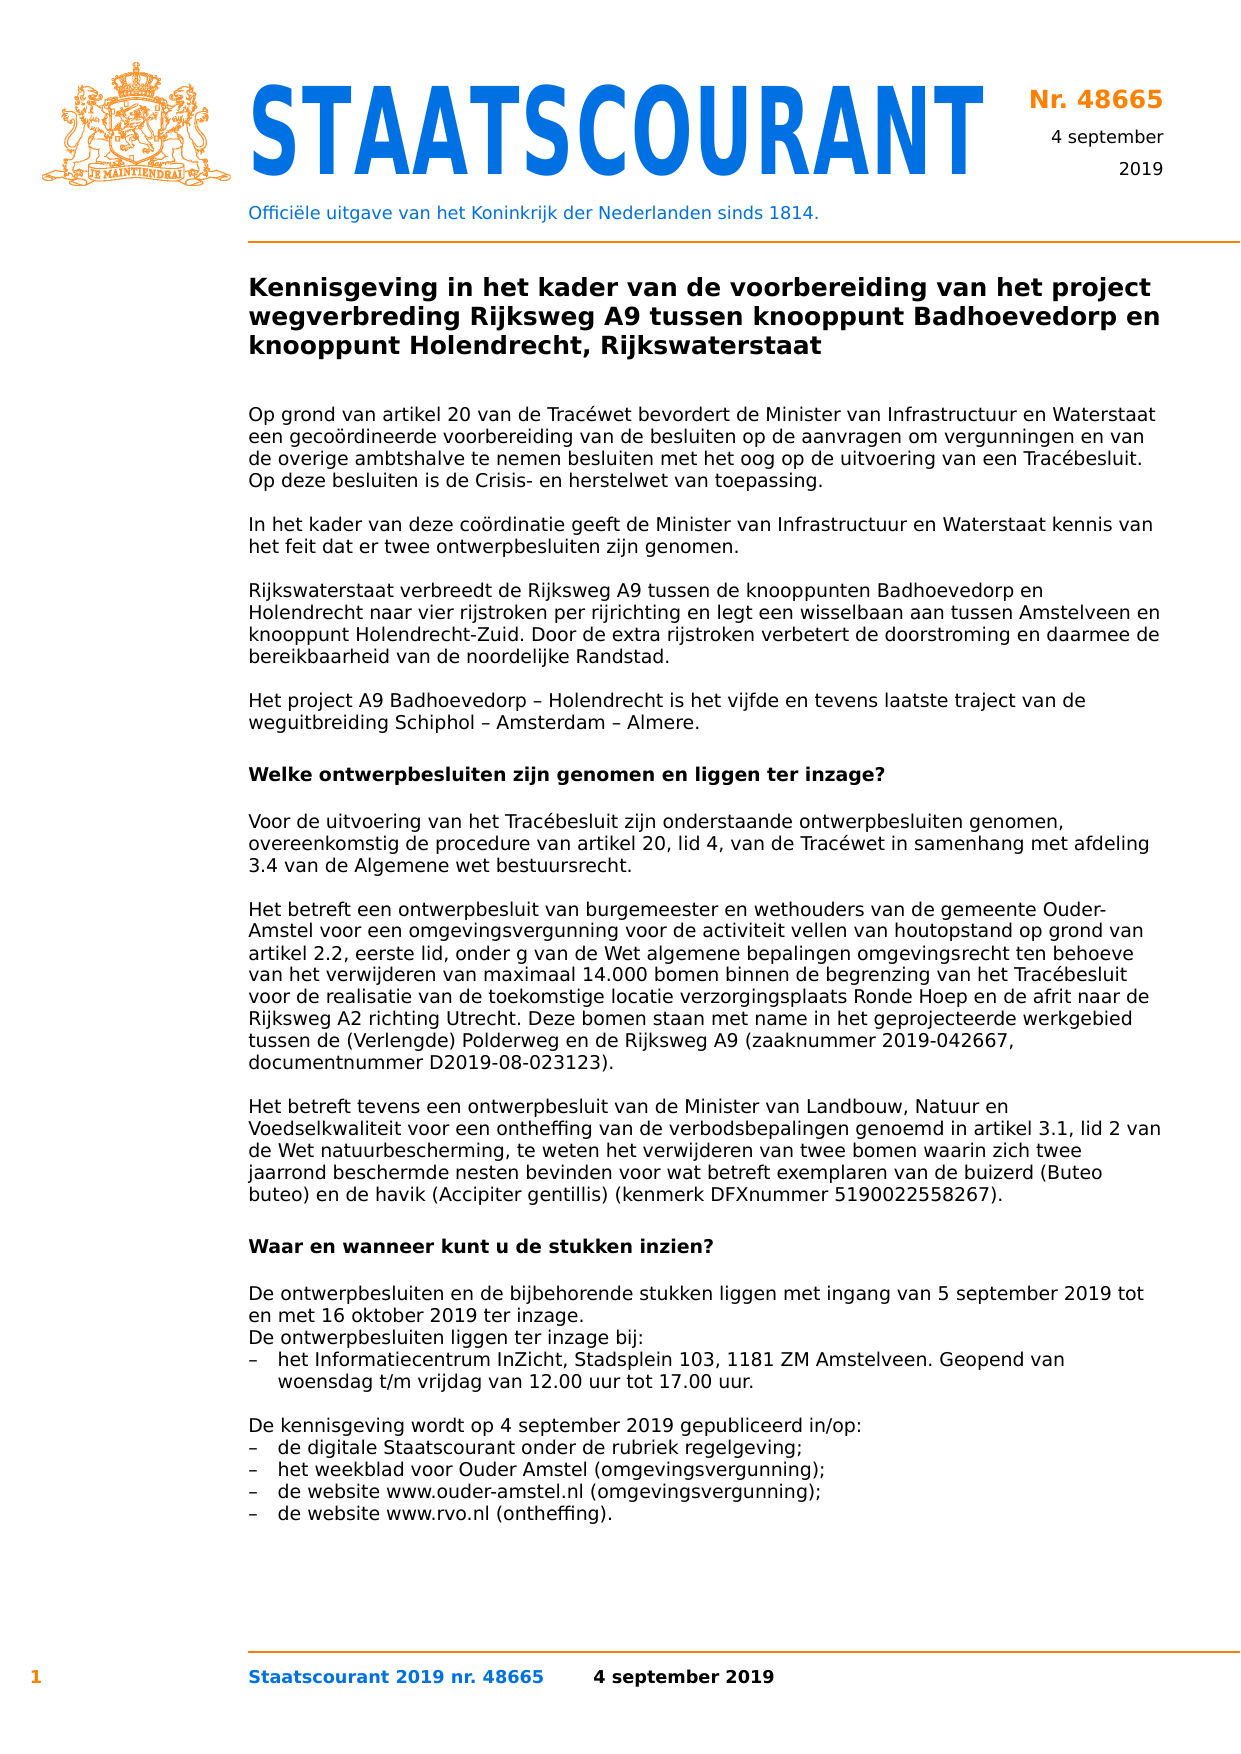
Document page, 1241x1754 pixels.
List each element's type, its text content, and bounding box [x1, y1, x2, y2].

text Rijkswaterstaat verbreedt de Rijksweg A9 tussen de knoop­punten Badhoevedorp en Holendrecht naar vier rijstroken per rijrichting en legt een wisselbaan aan tussen Amstelveen en knooppunt Holendrecht-Zuid. Door de extra rijstroken verbetert de doorstroming en daarmee de bereikbaarheid van de noordelijke Randstad. [248, 580, 1163, 668]
text De kennisgeving wordt op 4 september 2019 gepubliceerd in/op: [248, 1415, 1163, 1437]
text – het weekblad voor Ouder Amstel (omgevingsvergunning); [248, 1459, 1163, 1481]
table_cell Officiële uitgave van het Koninkrijk der Nederlanden sinds 1814. [248, 203, 1240, 241]
table_header STAATSCOURANT [248, 62, 998, 203]
text Het betreft een ontwerpbesluit van burgemeester en wethouders van de gemeente Ouder-Amstel voor een omgevingsvergunning voor de activiteit vellen van houtopstand op grond van artikel 2.2, eerste lid, onder g van de Wet algemene bepalingen omgevings­recht ten behoeve van het verwijderen van maximaal 14.000 bomen binnen de begrenzing van het Tracébesluit voor de realisatie van de toekomstige locatie verzorgingsplaats Ronde Hoep en de afrit naar de Rijksweg A2 richting Utrecht. Deze bomen staan met name in het geprojecteerde werkgebied tussen de (Verlengde) Polderweg en de Rijksweg A9 (zaaknummer 2019-042667, documentnummer D2019-08-023123). [248, 898, 1163, 1074]
subtitle Waar en wanneer kunt u de stukken inzien? [248, 1236, 1163, 1258]
table_header Nr. 48665 [998, 62, 1240, 121]
text Voor de uitvoering van het Tracébesluit zijn onderstaande ontwerpbesluiten genomen, overeenkomstig de procedure van artikel 20, lid 4, van de Tracéwet in samenhang met afdeling 3.4 van de Algemene wet bestuursrecht. [248, 811, 1163, 877]
text Het betreft tevens een ontwerpbesluit van de Minister van Landbouw, Natuur en Voedselkwaliteit voor een ontheffing van de verbodsbepalingen genoemd in artikel 3.1, lid 2 van de Wet natuurbescherming, te weten het verwijderen van twee bomen waarin zich twee jaarrond beschermde nesten bevinden voor wat betreft exemplaren van de buizerd (Buteo buteo) en de havik (Accipiter gentillis) (kenmerk DFXnummer 5190022558267). [248, 1096, 1163, 1206]
subtitle Welke ontwerpbesluiten zijn genomen en liggen ter inzage? [248, 764, 1163, 786]
picture [41, 62, 231, 186]
text De ontwerpbesluiten liggen ter inzage bij: [248, 1327, 1163, 1349]
text Het project A9 Badhoevedorp – Holendrecht is het vijfde en tevens laatste traject van de weguitbreiding Schiphol – Amsterdam – Almere. [248, 690, 1163, 734]
text – de website www.rvo.nl (ontheffing). [248, 1503, 1163, 1525]
table_header [25, 62, 248, 241]
text Op grond van artikel 20 van de Tracéwet bevordert de Minister van Infrastructuur en Waterstaat een gecoördineerde voorbereiding van de besluiten op de aanvragen om vergunningen en van de overige ambtshalve te nemen besluiten met het oog op de uitvoering van een Tracébesluit. Op deze besluiten is de Crisis- en herstelwet van toepassing. [248, 404, 1163, 492]
text – de digitale Staatscourant onder de rubriek regelgeving; [248, 1437, 1163, 1459]
table_cell 4 september [998, 121, 1240, 153]
text In het kader van deze coördinatie geeft de Minister van Infrastructuur en Waterstaat kennis van het feit dat er twee ontwerpbesluiten zijn genomen. [248, 514, 1163, 558]
subtitle Kennisgeving in het kader van de voorbereiding van het project wegverbreding Rijksweg A9 tussen knooppunt Badhoevedorp en knooppunt Holendrecht, Rijkswaterstaat [248, 273, 1163, 361]
table_cell 2019 [998, 153, 1240, 203]
text – de website www.ouder-amstel.nl (omgevingsvergunning); [248, 1481, 1163, 1503]
text – het Informatiecentrum InZicht, Stadsplein 103, 1181 ZM Amstelveen. Geopend van woensdag t/m vrijdag van 12.00 uur tot 17.00 uur. [248, 1349, 1163, 1393]
text De ontwerpbesluiten en de bijbehorende stukken liggen met ingang van 5 september 2019 tot en met 16 oktober 2019 ter inzage. [248, 1283, 1163, 1327]
